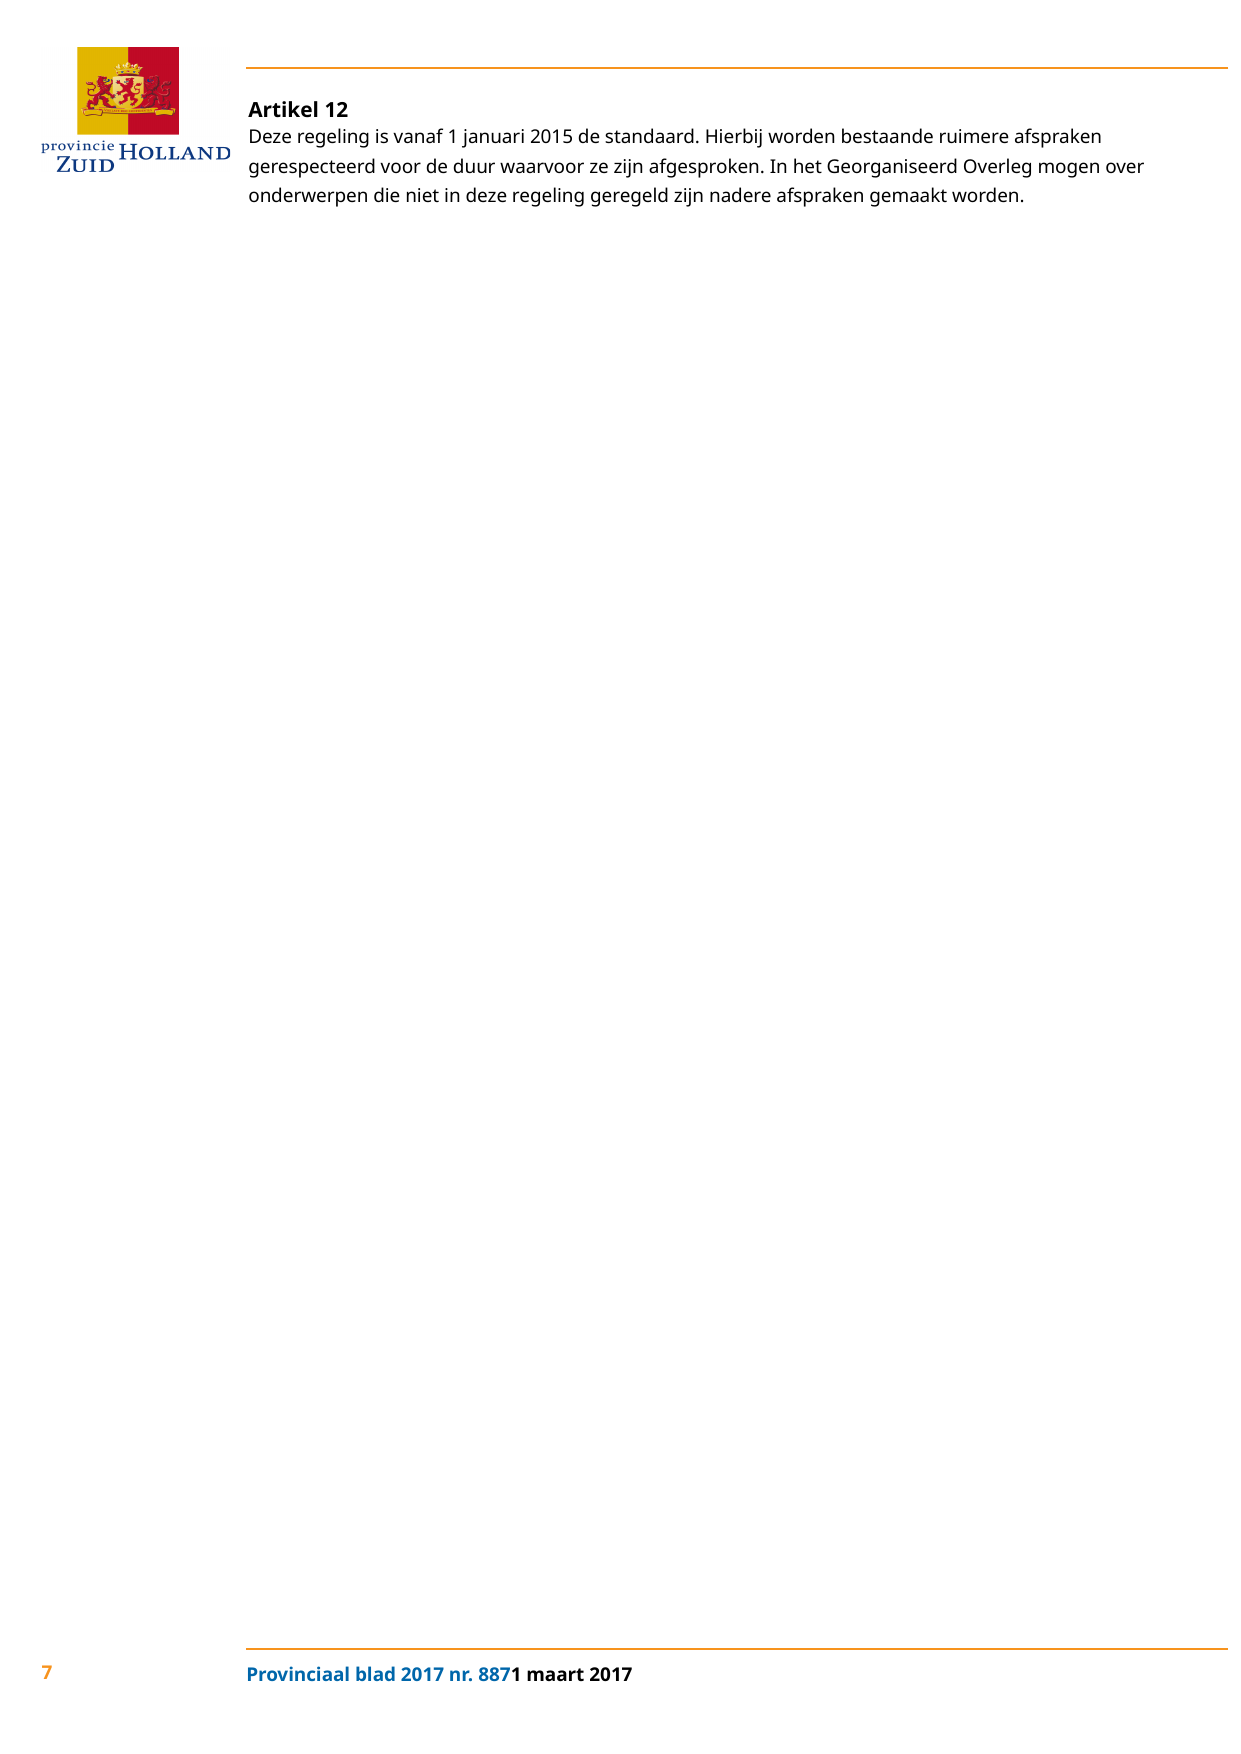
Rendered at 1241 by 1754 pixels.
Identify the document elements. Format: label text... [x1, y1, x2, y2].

text Deze regeling is vanaf 1 januari 2015 de standaard. Hierbij worden bestaande ruimere afspraken gerespecteerd voor de duur waarvoor ze zijn afgesproken. In het Georganiseerd Overleg mogen over onderwerpen die niet in deze regeling geregeld zijn nadere afspraken gemaakt worden. [248, 123, 1152, 208]
text Artikel 12 [248, 95, 1152, 123]
picture [41, 47, 231, 172]
